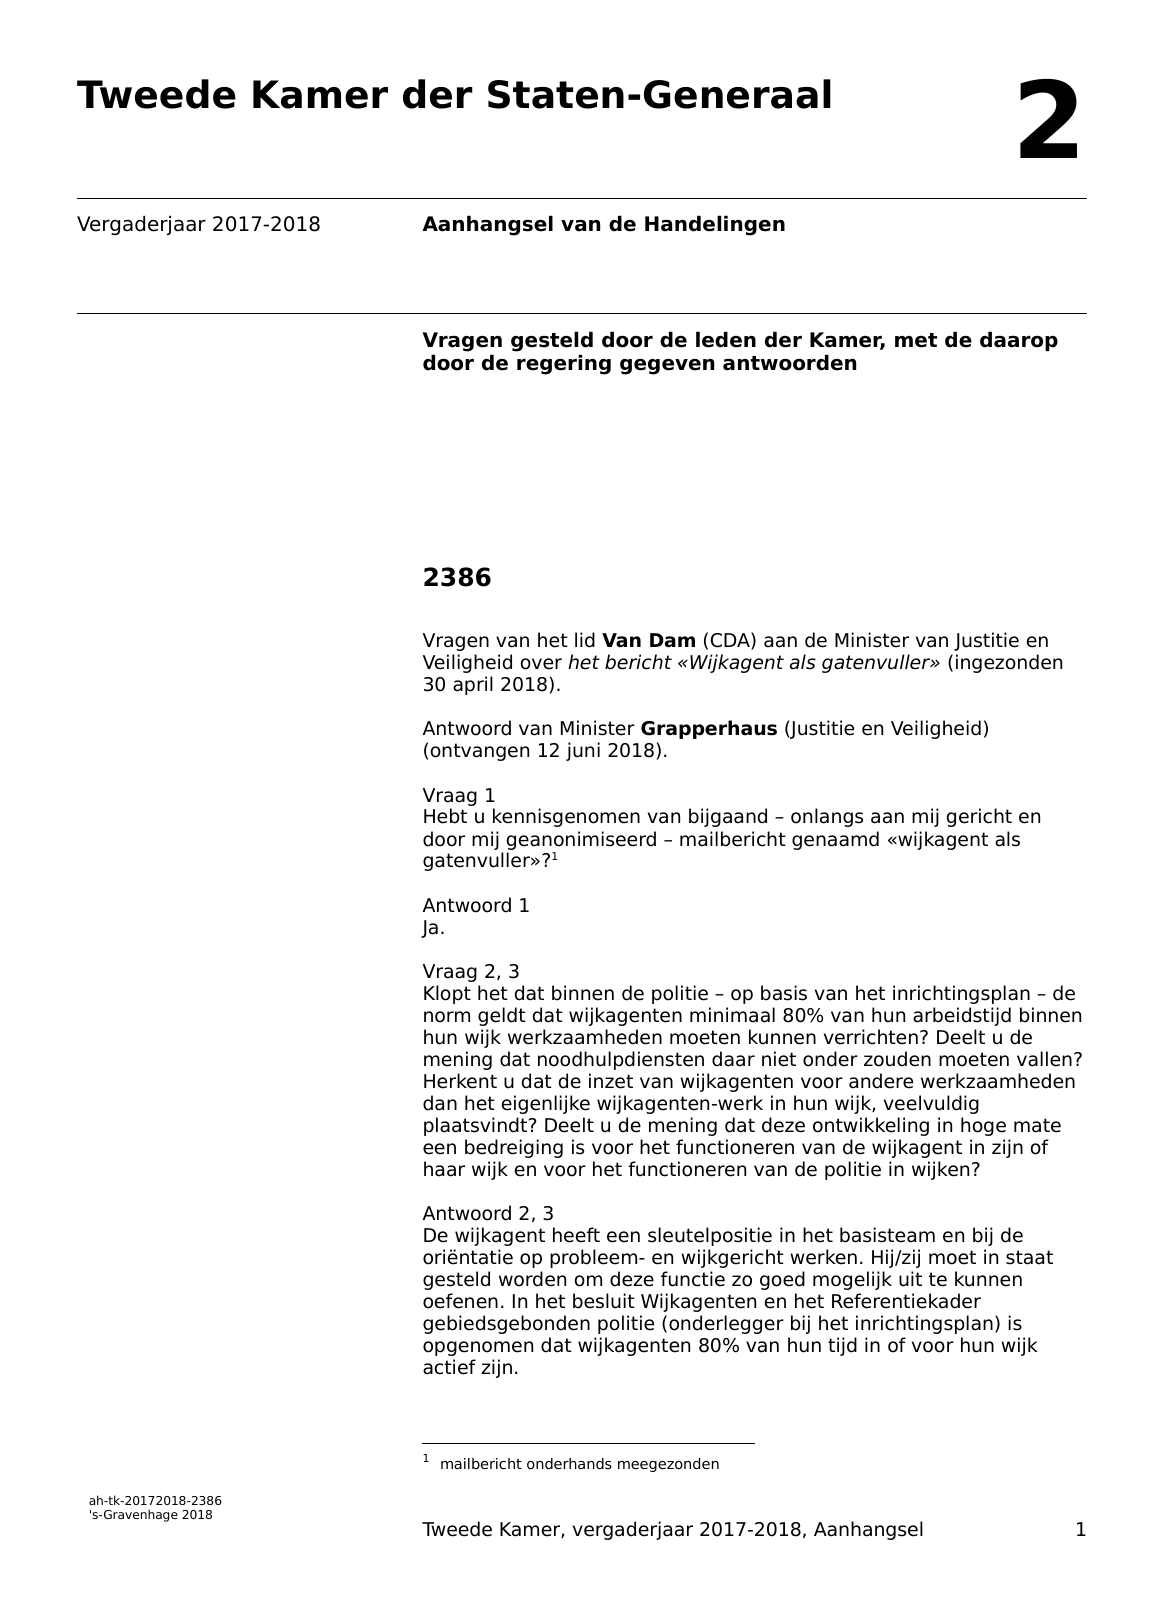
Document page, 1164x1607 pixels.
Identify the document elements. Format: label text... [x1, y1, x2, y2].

text Herkent u dat de inzet van wijkagenten voor andere werkzaamheden dan het eigenlijke wijkagenten-werk in hun wijk, veelvuldig plaatsvindt? Deelt u de mening dat deze ontwikkeling in hoge mate een bedreiging is voor het functioneren van de wijkagent in zijn of haar wijk en voor het functioneren van de politie in wijken? [422, 1071, 1087, 1181]
table_cell Vragen gesteld door de leden der Kamer, met de daarop door de regering gegeven antwoorden [422, 314, 1087, 375]
text Antwoord 1 [422, 894, 1087, 917]
text Antwoord van Minister Grapperhaus (Justitie en Veiligheid) (ontvangen 12 juni 2018). [422, 718, 1087, 762]
text Vragen van het lid Van Dam (CDA) aan de Minister van Justitie en Veiligheid over het bericht «Wijkagent als gatenvuller» (ingezonden 30 april 2018). [422, 630, 1087, 696]
text Vraag 1 [422, 784, 1087, 806]
text Hebt u kennisgenomen van bijgaand – onlangs aan mij gericht en door mij geanonimiseerd – mailbericht genaamd «wijkagent als gatenvuller»? [422, 806, 1087, 872]
text Vraag 2, 3 [422, 961, 1087, 983]
table_header 2 [886, 59, 1087, 198]
text Antwoord 2, 3 [422, 1203, 1087, 1225]
text Klopt het dat binnen de politie – op basis van het inrichtingsplan – de norm geldt dat wijkagenten minimaal 80% van hun arbeidstijd binnen hun wijk werkzaamheden moeten kunnen verrichten? Deelt u de mening dat noodhulpdiensten daar niet onder zouden moeten vallen? [422, 983, 1087, 1071]
text ah-tk-20172018-2386 [88, 1494, 323, 1508]
table_header Tweede Kamer der Staten-Generaal [77, 59, 886, 198]
table_cell [77, 314, 422, 375]
text 's-Gravenhage 2018 [88, 1508, 323, 1522]
text Ja. [422, 917, 1087, 938]
text De wijkagent heeft een sleutelpositie in het basisteam en bij de oriëntatie op probleem- en wijkgericht werken. Hij/zij moet in staat gesteld worden om deze functie zo goed mogelijk uit te kunnen oefenen. In het besluit Wijkagenten en het Referentiekader gebiedsgebonden politie (onderlegger bij het inrichtingsplan) is opgenomen dat wijkagenten 80% van hun tijd in of voor hun wijk actief zijn. [422, 1225, 1087, 1378]
table_cell Aanhangsel van de Handelingen [422, 199, 1087, 313]
text 2386 [422, 563, 1087, 592]
text mailbericht onderhands meegezonden [422, 1452, 1087, 1474]
table_cell Vergaderjaar 2017-2018 [77, 199, 422, 313]
